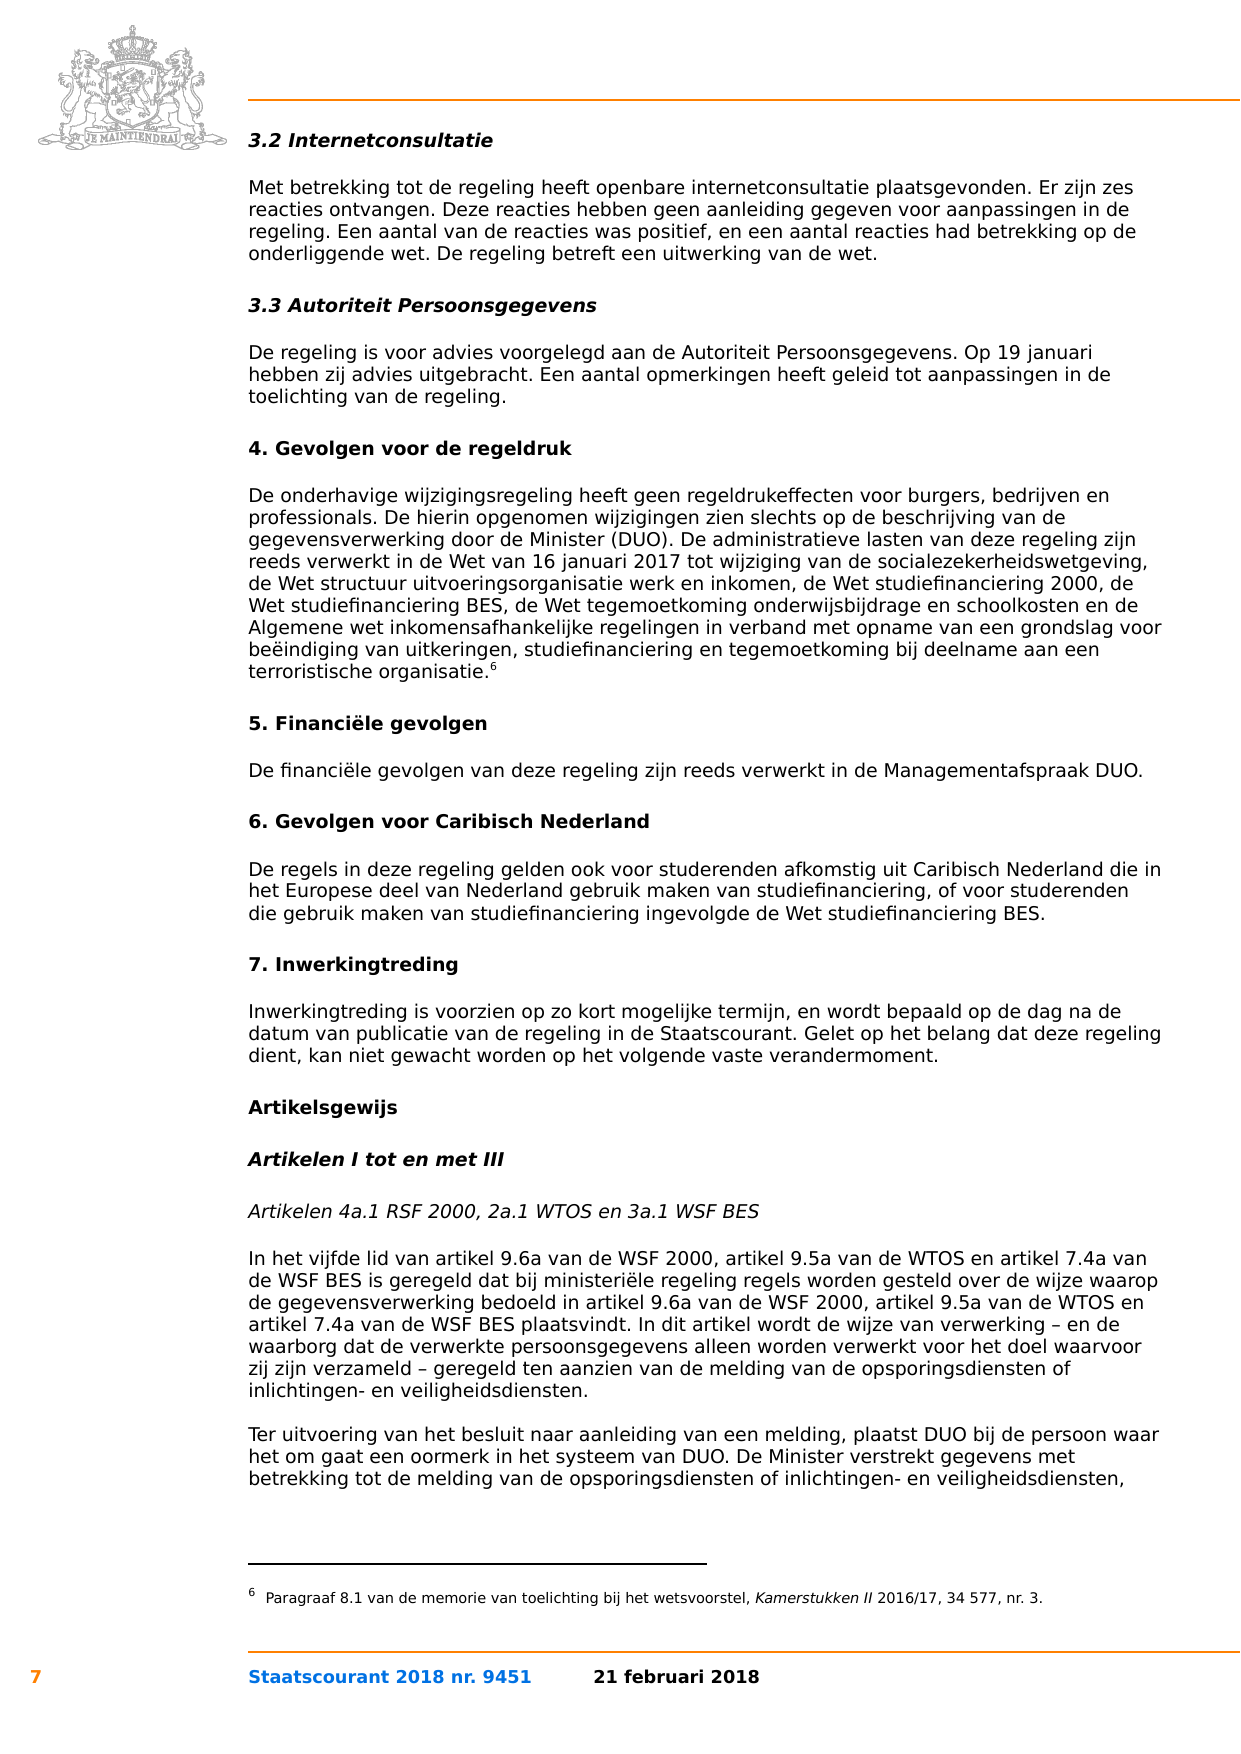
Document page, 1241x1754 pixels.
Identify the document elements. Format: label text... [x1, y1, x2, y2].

text De onderhavige wijzigingsregeling heeft geen regeldrukeffecten voor burgers, bedrijven en professionals. De hierin opgenomen wijzigingen zien slechts op de beschrijving van de gegevensverwerking door de Minister (DUO). De administratieve lasten van deze regeling zijn reeds verwerkt in de Wet van 16 januari 2017 tot wijziging van de socialezekerheidswetgeving, de Wet structuur uitvoeringsorganisatie werk en inkomen, de Wet studiefinanciering 2000, de Wet studiefinanciering BES, de Wet tegemoetkoming onderwijsbijdrage en schoolkosten en de Algemene wet inkomensafhankelijke regelingen in verband met opname van een grondslag voor beëindiging van uitkeringen, studiefinanciering en tegemoetkoming bij deelname aan een terroristische organisatie. [248, 485, 1163, 682]
subtitle 4. Gevolgen voor de regeldruk [248, 438, 1163, 460]
text De financiële gevolgen van deze regeling zijn reeds verwerkt in de Managementafspraak DUO. [248, 759, 1163, 781]
subtitle Artikelen I tot en met III [248, 1149, 1163, 1171]
text In het vijfde lid van artikel 9.6a van de WSF 2000, artikel 9.5a van de WTOS en artikel 7.4a van de WSF BES is geregeld dat bij ministeriële regeling regels worden gesteld over de wijze waarop de gegevensverwerking bedoeld in artikel 9.6a van de WSF 2000, artikel 9.5a van de WTOS en artikel 7.4a van de WSF BES plaatsvindt. In dit artikel wordt de wijze van verwerking – en de waarborg dat de verwerkte persoonsgegevens alleen worden verwerkt voor het doel waarvoor zij zijn verzameld – geregeld ten aanzien van de melding van de opsporingsdiensten of inlichtingen- en veiligheidsdiensten. [248, 1248, 1163, 1402]
text Paragraaf 8.1 van de memorie van toelichting bij het wetsvoorstel, Kamerstukken II 2016/17, 34 577, nr. 3. [248, 1586, 1163, 1608]
subtitle 6. Gevolgen voor Caribisch Nederland [248, 811, 1163, 833]
text Met betrekking tot de regeling heeft openbare internetconsultatie plaatsgevonden. Er zijn zes reacties ontvangen. Deze reacties hebben geen aanleiding gegeven voor aanpassingen in de regeling. Een aantal van de reacties was positief, en een aantal reacties had betrekking op de onderliggende wet. De regeling betreft een uitwerking van de wet. [248, 177, 1163, 265]
text De regels in deze regeling gelden ook voor studerenden afkomstig uit Caribisch Nederland die in het Europese deel van Nederland gebruik maken van studiefinanciering, of voor studerenden die gebruik maken van studiefinanciering ingevolgde de Wet studiefinanciering BES. [248, 858, 1163, 924]
subtitle 5. Financiële gevolgen [248, 712, 1163, 734]
text Inwerkingtreding is voorzien op zo kort mogelijke termijn, en wordt bepaald op de dag na de datum van publicatie van de regeling in de Staatscourant. Gelet op het belang dat deze regeling dient, kan niet gewacht worden op het volgende vaste verandermoment. [248, 1001, 1163, 1067]
subtitle 7. Inwerkingtreding [248, 954, 1163, 976]
text Ter uitvoering van het besluit naar aanleiding van een melding, plaatst DUO bij de persoon waar het om gaat een oormerk in het systeem van DUO. De Minister verstrekt gegevens met betrekking tot de melding van de opsporingsdiensten of inlichtingen- en veiligheidsdiensten, [248, 1424, 1163, 1490]
picture [38, 25, 227, 150]
subtitle Artikelsgewijs [248, 1097, 1163, 1119]
subtitle 3.2 Internetconsultatie [248, 130, 1163, 152]
subtitle Artikelen 4a.1 RSF 2000, 2a.1 WTOS en 3a.1 WSF BES [248, 1201, 1163, 1223]
text De regeling is voor advies voorgelegd aan de Autoriteit Persoonsgegevens. Op 19 januari hebben zij advies uitgebracht. Een aantal opmerkingen heeft geleid tot aanpassingen in de toelichting van de regeling. [248, 342, 1163, 408]
subtitle 3.3 Autoriteit Persoonsgegevens [248, 295, 1163, 317]
